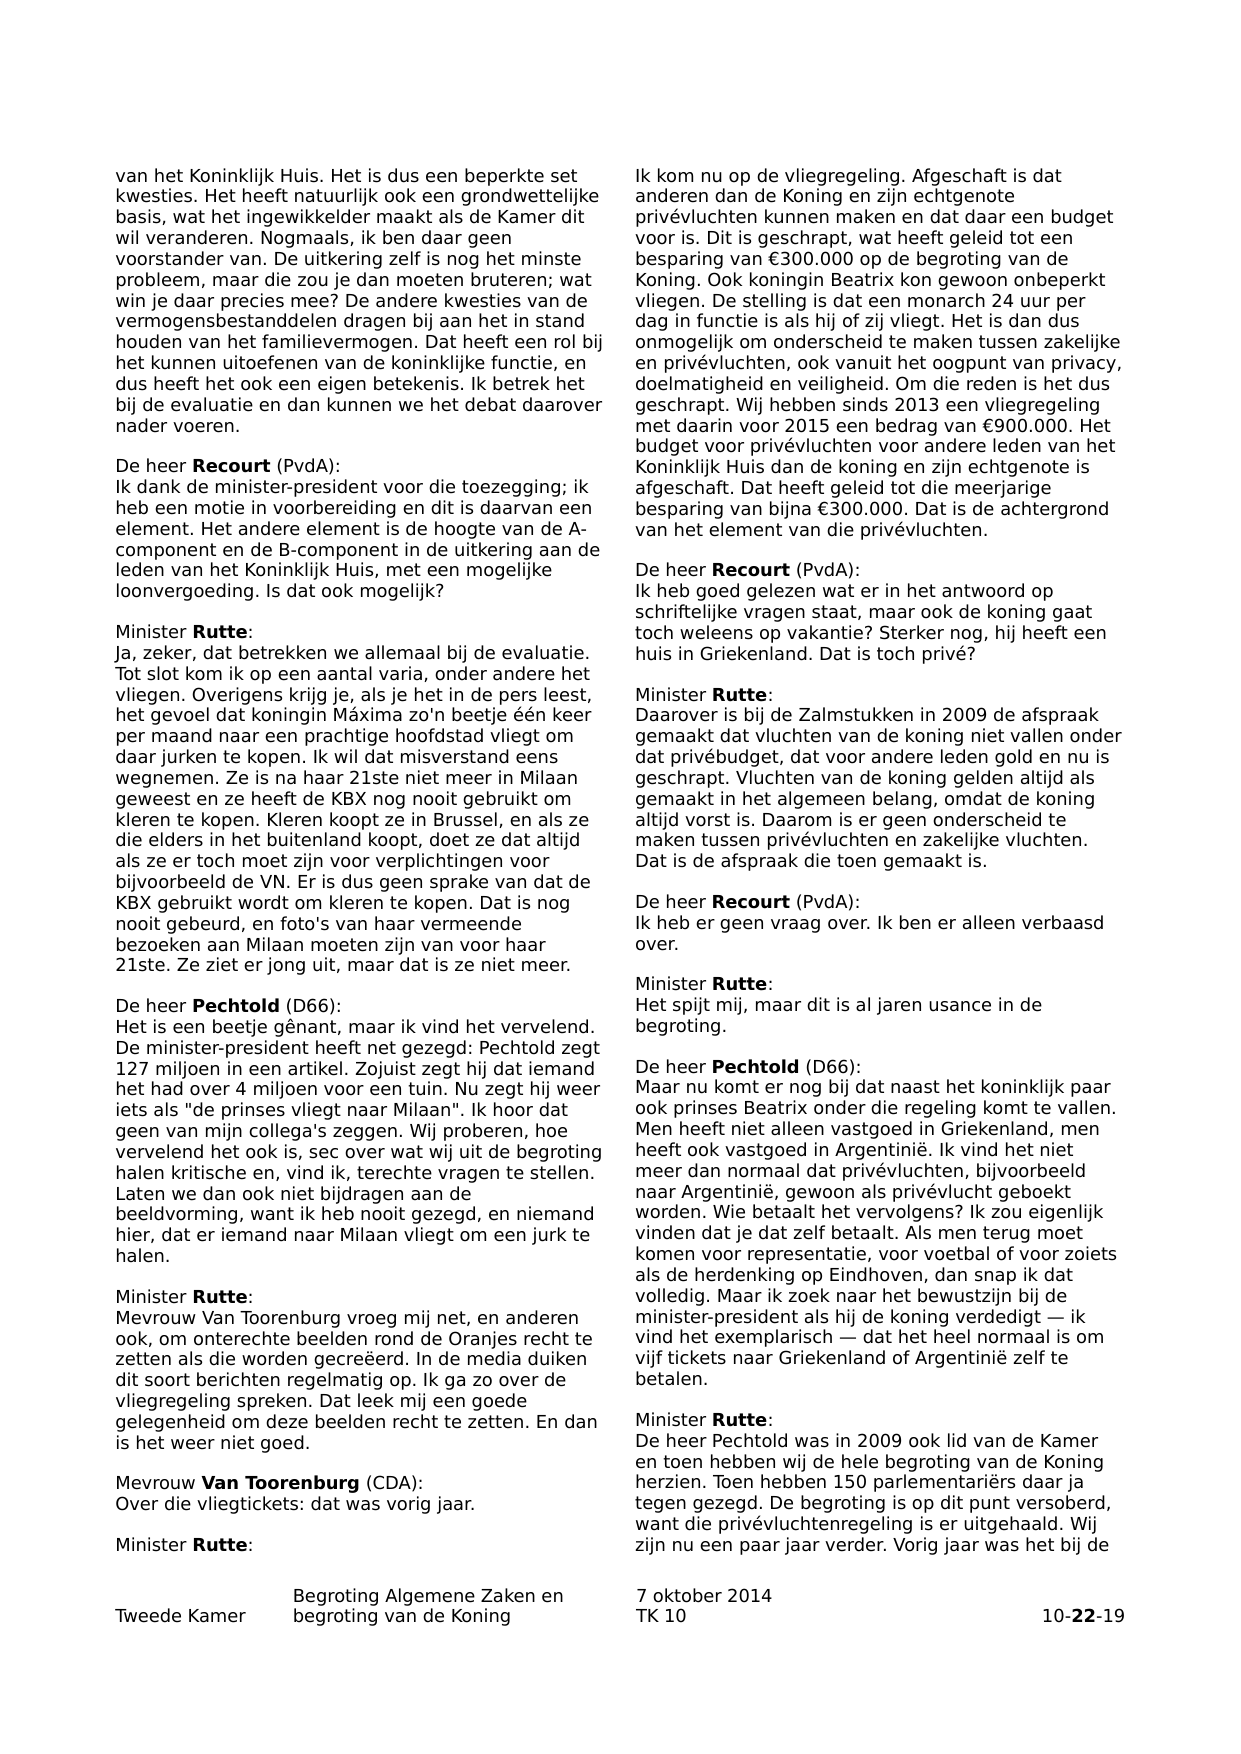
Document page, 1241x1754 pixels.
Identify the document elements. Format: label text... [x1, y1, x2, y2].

text De heer Pechtold (D66): [115, 996, 605, 1017]
text De heer Pechtold (D66): [635, 1057, 1125, 1077]
text Maar nu komt er nog bij dat naast het koninklijk paar ook prinses Beatrix onder die regeling komt te vallen. Men heeft niet alleen vastgoed in Griekenland, men heeft ook vastgoed in Argentinië. Ik vind het niet meer dan normaal dat privévluchten, bijvoorbeeld naar Argentinië, gewoon als privévlucht geboekt worden. Wie betaalt het vervolgens? Ik zou eigenlijk vinden dat je dat zelf betaalt. Als men terug moet komen voor representatie, voor voetbal of voor zoiets als de herdenking op Eindhoven, dan snap ik dat volledig. Maar ik zoek naar het bewustzijn bij de minister-president als hij de koning verdedigt — ik vind het exemplarisch — dat het heel normaal is om vijf tickets naar Griekenland of Argentinië zelf te betalen. [635, 1077, 1125, 1390]
text De heer Recourt (PvdA): [635, 560, 1125, 581]
text Ik heb er geen vraag over. Ik ben er alleen verbaasd over. [635, 912, 1125, 954]
text Ja, zeker, dat betrekken we allemaal bij de evaluatie. Tot slot kom ik op een aantal varia, onder andere het vliegen. Overigens krijg je, als je het in de pers leest, het gevoel dat koningin Máxima zo'n beetje één keer per maand naar een prachtige hoofdstad vliegt om daar jurken te kopen. Ik wil dat misverstand eens wegnemen. Ze is na haar 21ste niet meer in Milaan geweest en ze heeft de KBX nog nooit gebruikt om kleren te kopen. Kleren koopt ze in Brussel, en als ze die elders in het buitenland koopt, doet ze dat altijd als ze er toch moet zijn voor verplichtingen voor bijvoorbeeld de VN. Er is dus geen sprake van dat de KBX gebruikt wordt om kleren te kopen. Dat is nog nooit gebeurd, en foto's van haar vermeende bezoeken aan Milaan moeten zijn van voor haar 21ste. Ze ziet er jong uit, maar dat is ze niet meer. [115, 643, 605, 976]
text De heer Recourt (PvdA): [115, 456, 605, 477]
text van het Koninklijk Huis. Het is dus een beperkte set kwesties. Het heeft natuurlijk ook een grondwettelijke basis, wat het ingewikkelder maakt als de Kamer dit wil veranderen. Nogmaals, ik ben daar geen voorstander van. De uitkering zelf is nog het minste probleem, maar die zou je dan moeten bruteren; wat win je daar precies mee? De andere kwesties van de vermogensbestanddelen dragen bij aan het in stand houden van het familievermogen. Dat heeft een rol bij het kunnen uitoefenen van de koninklijke functie, en dus heeft het ook een eigen betekenis. Ik betrek het bij de evaluatie en dan kunnen we het debat daarover nader voeren. [115, 165, 605, 436]
text Minister Rutte: [115, 1535, 605, 1556]
text De heer Pechtold was in 2009 ook lid van de Kamer en toen hebben wij de hele begroting van de Koning herzien. Toen hebben 150 parlementariërs daar ja tegen gezegd. De begroting is op dit punt versoberd, want die privévluchtenregeling is er uitgehaald. Wij zijn nu een paar jaar verder. Vorig jaar was het bij de [635, 1431, 1125, 1556]
text Mevrouw Van Toorenburg (CDA): [115, 1473, 605, 1494]
text Daarover is bij de Zalmstukken in 2009 de afspraak gemaakt dat vluchten van de koning niet vallen onder dat privébudget, dat voor andere leden gold en nu is geschrapt. Vluchten van de koning gelden altijd als gemaakt in het algemeen belang, omdat de koning altijd vorst is. Daarom is er geen onderscheid te maken tussen privévluchten en zakelijke vluchten. Dat is de afspraak die toen gemaakt is. [635, 705, 1125, 872]
text Minister Rutte: [635, 684, 1125, 705]
text Ik dank de minister-president voor die toezegging; ik heb een motie in voorbereiding en dit is daarvan een element. Het andere element is de hoogte van de A-component en de B-component in de uitkering aan de leden van het Koninklijk Huis, met een mogelijke loonvergoeding. Is dat ook mogelijk? [115, 477, 605, 602]
text Het spijt mij, maar dit is al jaren usance in de begroting. [635, 995, 1125, 1037]
text Minister Rutte: [115, 622, 605, 643]
text Minister Rutte: [635, 1410, 1125, 1431]
text Ik heb goed gelezen wat er in het antwoord op schriftelijke vragen staat, maar ook de koning gaat toch weleens op vakantie? Sterker nog, hij heeft een huis in Griekenland. Dat is toch privé? [635, 581, 1125, 664]
text Het is een beetje gênant, maar ik vind het vervelend. De minister-president heeft net gezegd: Pechtold zegt 127 miljoen in een artikel. Zojuist zegt hij dat iemand het had over 4 miljoen voor een tuin. Nu zegt hij weer iets als "de prinses vliegt naar Milaan". Ik hoor dat geen van mijn collega's zeggen. Wij proberen, hoe vervelend het ook is, sec over wat wij uit de begroting halen kritische en, vind ik, terechte vragen te stellen. Laten we dan ook niet bijdragen aan de beeldvorming, want ik heb nooit gezegd, en niemand hier, dat er iemand naar Milaan vliegt om een jurk te halen. [115, 1017, 605, 1267]
text Minister Rutte: [635, 974, 1125, 995]
text Ik kom nu op de vliegregeling. Afgeschaft is dat anderen dan de Koning en zijn echtgenote privévluchten kunnen maken en dat daar een budget voor is. Dit is geschrapt, wat heeft geleid tot een besparing van €300.000 op de begroting van de Koning. Ook koningin Beatrix kon gewoon onbeperkt vliegen. De stelling is dat een monarch 24 uur per dag in functie is als hij of zij vliegt. Het is dan dus onmogelijk om onderscheid te maken tussen zakelijke en privévluchten, ook vanuit het oogpunt van privacy, doelmatigheid en veiligheid. Om die reden is het dus geschrapt. Wij hebben sinds 2013 een vliegregeling met daarin voor 2015 een bedrag van €900.000. Het budget voor privévluchten voor andere leden van het Koninklijk Huis dan de koning en zijn echtgenote is afgeschaft. Dat heeft geleid tot die meerjarige besparing van bijna €300.000. Dat is de achtergrond van het element van die privévluchten. [635, 165, 1125, 540]
text Mevrouw Van Toorenburg vroeg mij net, en anderen ook, om onterechte beelden rond de Oranjes recht te zetten als die worden gecreëerd. In de media duiken dit soort berichten regelmatig op. Ik ga zo over de vliegregeling spreken. Dat leek mij een goede gelegenheid om deze beelden recht te zetten. En dan is het weer niet goed. [115, 1307, 605, 1453]
text De heer Recourt (PvdA): [635, 892, 1125, 912]
text Minister Rutte: [115, 1287, 605, 1307]
text Over die vliegtickets: dat was vorig jaar. [115, 1494, 605, 1515]
